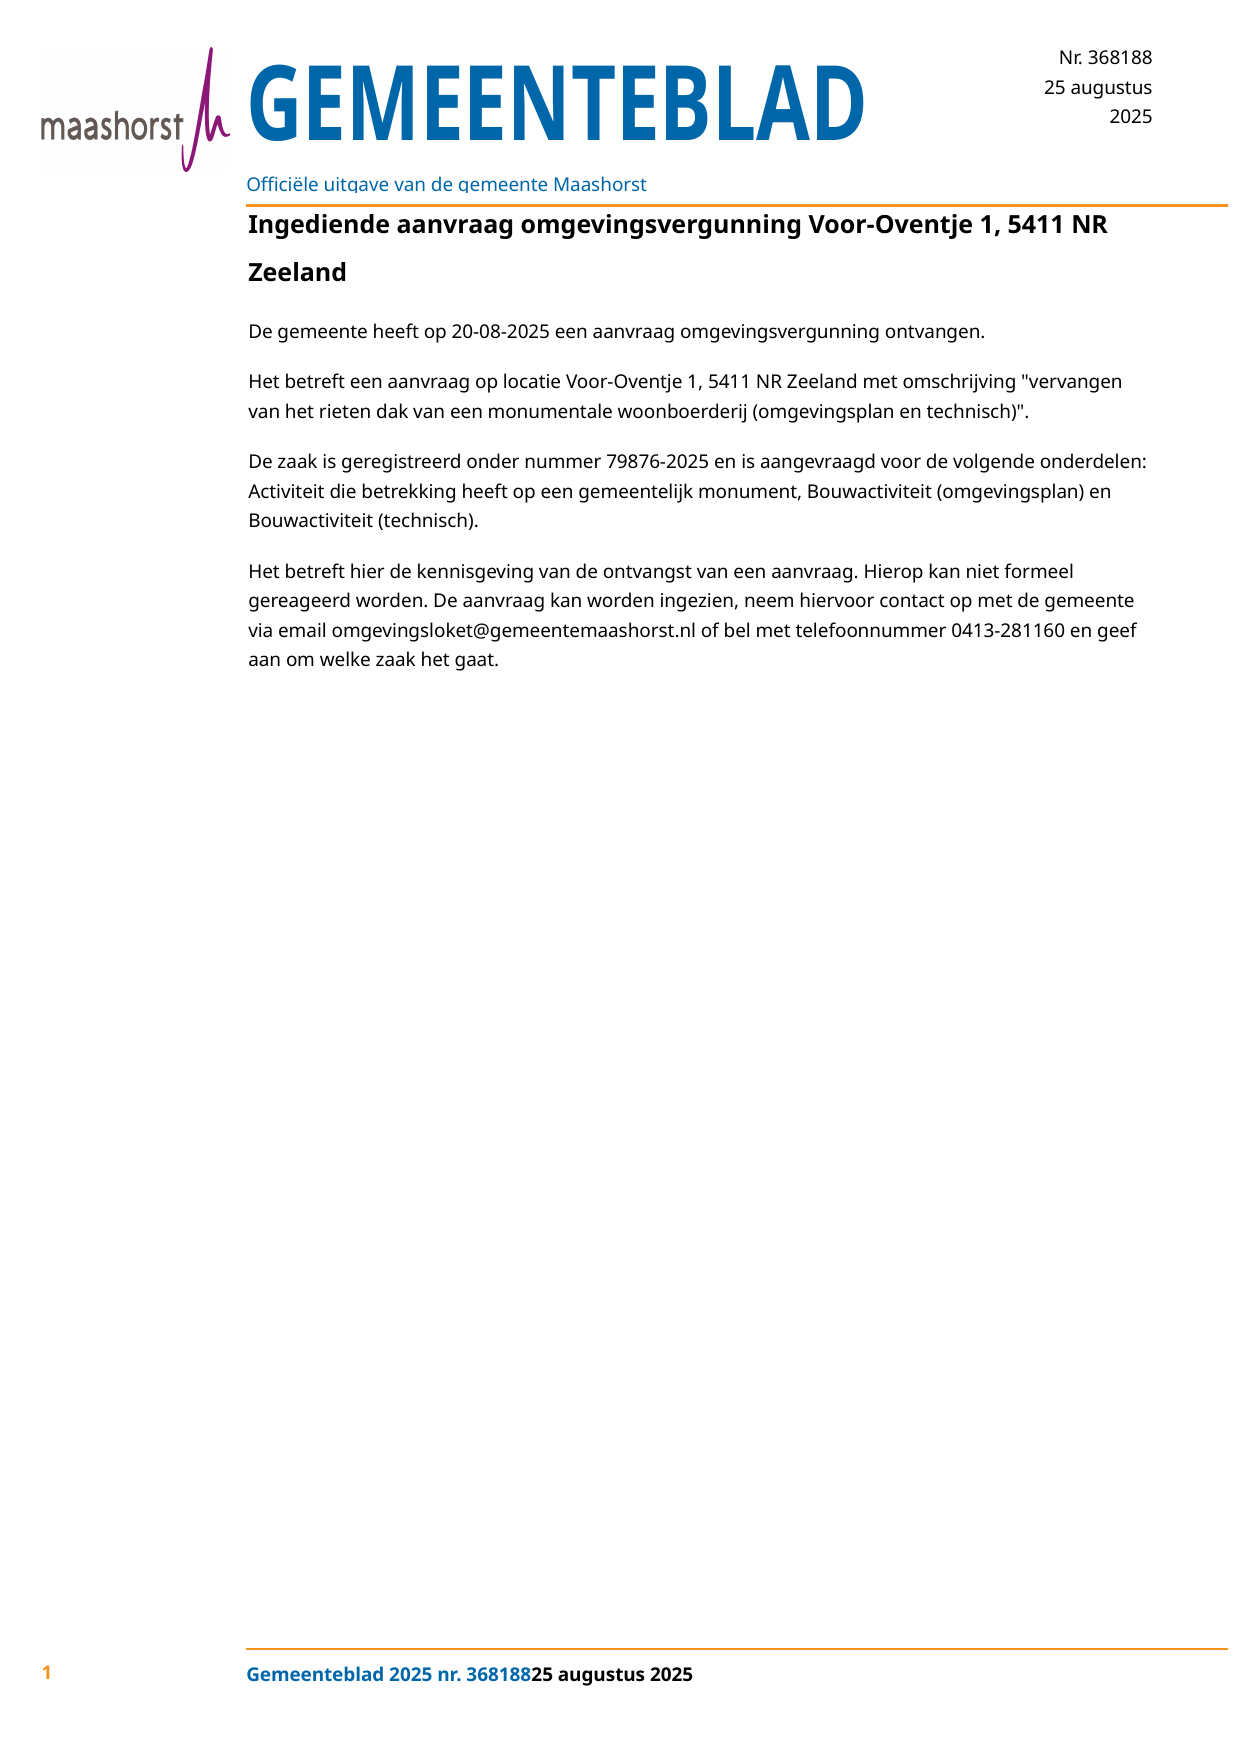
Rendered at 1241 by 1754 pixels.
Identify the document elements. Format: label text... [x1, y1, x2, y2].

text De gemeente heeft op 20-08-2025 een aanvraag omgevingsvergunning ontvangen. [248, 318, 1152, 344]
text De zaak is geregistreerd onder nummer 79876-2025 en is aangevraagd voor de volgende onderdelen: Activiteit die betrekking heeft op een gemeentelijk monument, Bouwactiviteit (omgevingsplan) en Bouwactiviteit (technisch). [248, 448, 1152, 533]
text Ingediende aanvraag omgevingsvergunning Voor-Oventje 1, 5411 NR Zeeland [248, 207, 1152, 288]
picture [41, 47, 231, 172]
text Het betreft een aanvraag op locatie Voor-Oventje 1, 5411 NR Zeeland met omschrijving "vervangen van het rieten dak van een monumentale woonboerderij (omgevingsplan en technisch)". [248, 368, 1152, 424]
text Het betreft hier de kennisgeving van de ontvangst van een aanvraag. Hierop kan niet formeel gereageerd worden. De aanvraag kan worden ingezien, neem hiervoor contact op met de gemeente via email omgevingsloket@gemeentemaashorst.nl of bel met telefoonnummer 0413-281160 en geef aan om welke zaak het gaat. [248, 558, 1152, 672]
